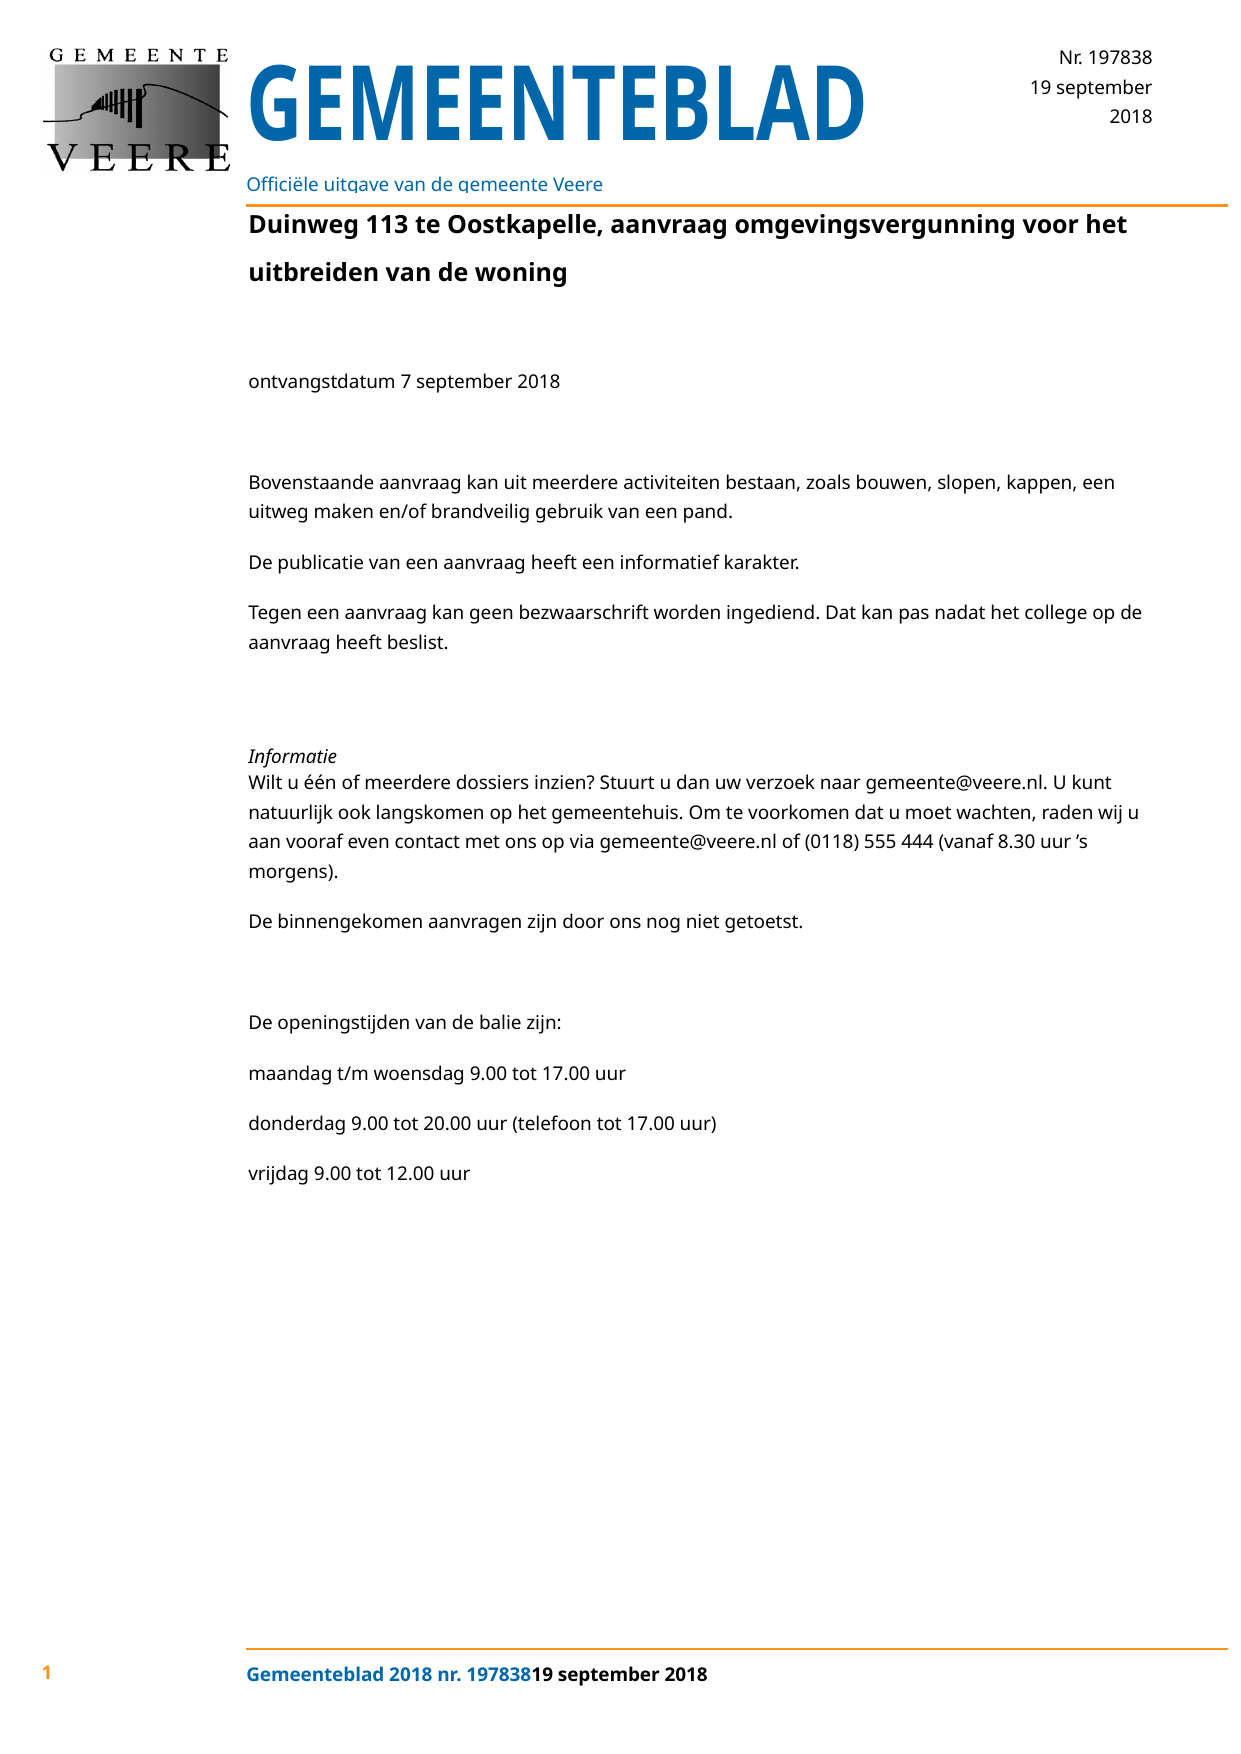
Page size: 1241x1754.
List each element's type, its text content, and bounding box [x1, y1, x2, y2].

text Tegen een aanvraag kan geen bezwaarschrift worden ingediend. Dat kan pas nadat het college op de aanvraag heeft beslist. [248, 599, 1152, 655]
text De openingstijden van de balie zijn: [248, 1009, 1152, 1035]
text Bovenstaande aanvraag kan uit meerdere activiteiten bestaan, zoals bouwen, slopen, kappen, een uitweg maken en/of brandveilig gebruik van een pand. [248, 469, 1152, 524]
text Wilt u één of meerdere dossiers inzien? Stuurt u dan uw verzoek naar gemeente@veere.nl. U kunt natuurlijk ook langskomen op het gemeentehuis. Om te voorkomen dat u moet wachten, raden wij u aan vooraf even contact met ons op via gemeente@veere.nl of (0118) 555 444 (vanaf 8.30 uur ’s morgens). [248, 769, 1152, 884]
text De publicatie van een aanvraag heeft een informatief karakter. [248, 549, 1152, 575]
text ontvangstdatum 7 september 2018 [248, 368, 1152, 394]
text maandag t/m woensdag 9.00 tot 17.00 uur [248, 1060, 1152, 1085]
text donderdag 9.00 tot 20.00 uur (telefoon tot 17.00 uur) [248, 1110, 1152, 1136]
picture [41, 47, 231, 172]
text Informatie [248, 743, 1152, 769]
text vrijdag 9.00 tot 12.00 uur [248, 1161, 1152, 1186]
text De binnengekomen aanvragen zijn door ons nog niet getoetst. [248, 908, 1152, 934]
text Duinweg 113 te Oostkapelle, aanvraag omgevingsvergunning voor het uitbreiden van de woning [248, 207, 1152, 288]
